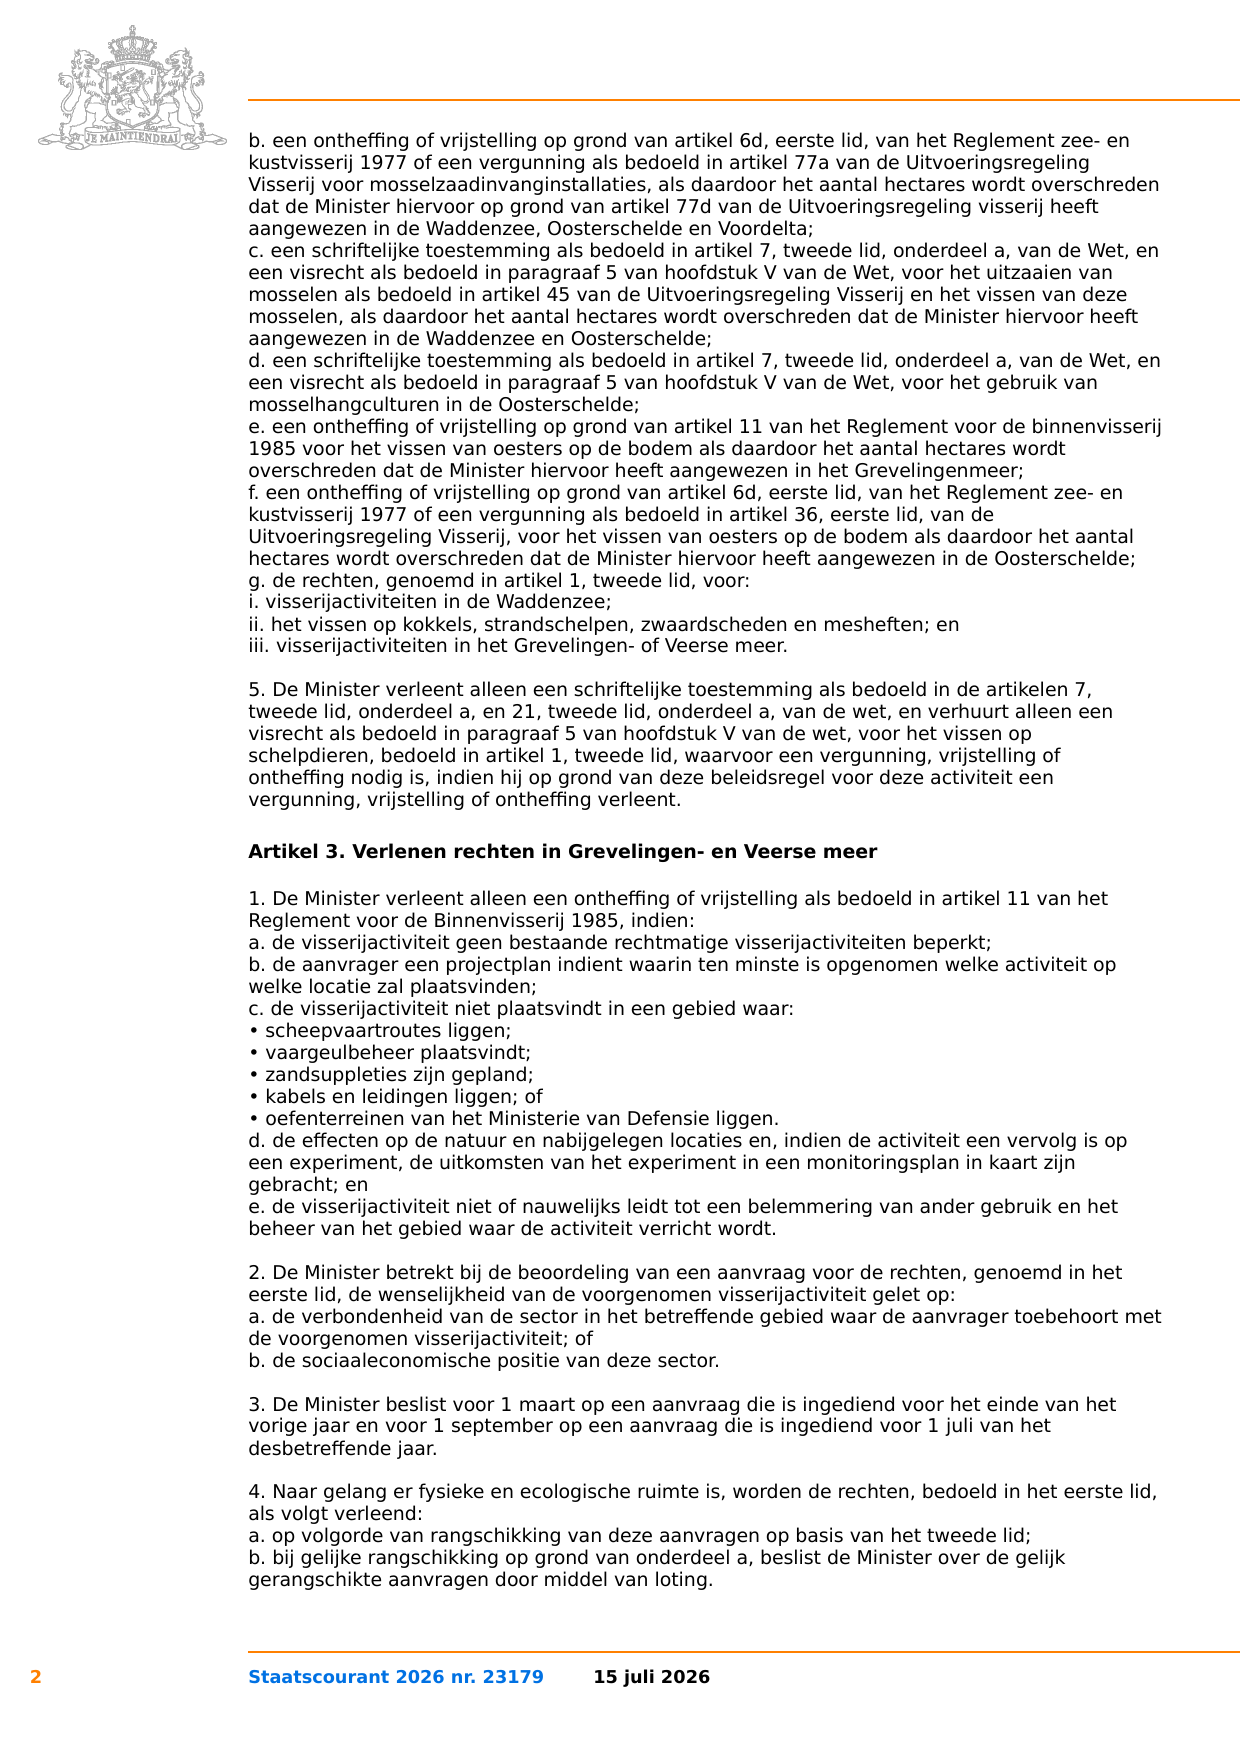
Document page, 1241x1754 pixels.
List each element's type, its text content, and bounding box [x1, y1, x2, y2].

text d. de effecten op de natuur en nabijgelegen locaties en, indien de activiteit een vervolg is op een experiment, de uitkomsten van het experiment in een monitoringsplan in kaart zijn gebracht; en [248, 1130, 1163, 1196]
text 3. De Minister beslist voor 1 maart op een aanvraag die is ingediend voor het einde van het vorige jaar en voor 1 september op een aanvraag die is ingediend voor 1 juli van het desbetreffende jaar. [248, 1393, 1163, 1459]
text f. een ontheffing of vrijstelling op grond van artikel 6d, eerste lid, van het Reglement zee- en kustvisserij 1977 of een vergunning als bedoeld in artikel 36, eerste lid, van de Uitvoeringsregeling Visserij, voor het vissen van oesters op de bodem als daardoor het aantal hectares wordt overschreden dat de Minister hiervoor heeft aangewezen in de Oosterschelde; [248, 482, 1163, 569]
text • vaargeulbeheer plaatsvindt; [248, 1042, 1163, 1064]
text c. de visserijactiviteit niet plaatsvindt in een gebied waar: [248, 998, 1163, 1020]
picture [38, 25, 227, 150]
text • zandsuppleties zijn gepland; [248, 1064, 1163, 1086]
text i. visserijactiviteiten in de Waddenzee; [248, 591, 1163, 613]
text b. een ontheffing of vrijstelling op grond van artikel 6d, eerste lid, van het Reglement zee- en kustvisserij 1977 of een vergunning als bedoeld in artikel 77a van de Uitvoeringsregeling Visserij voor mosselzaadinvanginstallaties, als daardoor het aantal hectares wordt overschreden dat de Minister hiervoor op grond van artikel 77d van de Uitvoeringsregeling visserij heeft aangewezen in de Waddenzee, Oosterschelde en Voordelta; [248, 130, 1163, 240]
text e. de visserijactiviteit niet of nauwelijks leidt tot een belemmering van ander gebruik en het beheer van het gebied waar de activiteit verricht wordt. [248, 1196, 1163, 1240]
text a. de visserijactiviteit geen bestaande rechtmatige visserijactiviteiten beperkt; [248, 932, 1163, 954]
text b. bij gelijke rangschikking op grond van onderdeel a, beslist de Minister over de gelijk gerangschikte aanvragen door middel van loting. [248, 1547, 1163, 1591]
text 4. Naar gelang er fysieke en ecologische ruimte is, worden de rechten, bedoeld in het eerste lid, als volgt verleend: [248, 1481, 1163, 1525]
text d. een schriftelijke toestemming als bedoeld in artikel 7, tweede lid, onderdeel a, van de Wet, en een visrecht als bedoeld in paragraaf 5 van hoofdstuk V van de Wet, voor het gebruik van mosselhangculturen in de Oosterschelde; [248, 350, 1163, 416]
text g. de rechten, genoemd in artikel 1, tweede lid, voor: [248, 569, 1163, 591]
text b. de sociaaleconomische positie van deze sector. [248, 1349, 1163, 1372]
text • kabels en leidingen liggen; of [248, 1086, 1163, 1108]
text • oefenterreinen van het Ministerie van Defensie liggen. [248, 1108, 1163, 1130]
text iii. visserijactiviteiten in het Grevelingen- of Veerse meer. [248, 635, 1163, 657]
text 2. De Minister betrekt bij de beoordeling van een aanvraag voor de rechten, genoemd in het eerste lid, de wenselijkheid van de voorgenomen visserijactiviteit gelet op: [248, 1262, 1163, 1306]
text a. op volgorde van rangschikking van deze aanvragen op basis van het tweede lid; [248, 1525, 1163, 1547]
subtitle Artikel 3. Verlenen rechten in Grevelingen- en Veerse meer [248, 841, 1163, 863]
text ii. het vissen op kokkels, strandschelpen, zwaardscheden en mesheften; en [248, 613, 1163, 635]
text b. de aanvrager een projectplan indient waarin ten minste is opgenomen welke activiteit op welke locatie zal plaatsvinden; [248, 954, 1163, 998]
text 5. De Minister verleent alleen een schriftelijke toestemming als bedoeld in de artikelen 7, tweede lid, onderdeel a, en 21, tweede lid, onderdeel a, van de wet, en verhuurt alleen een visrecht als bedoeld in paragraaf 5 van hoofdstuk V van de wet, voor het vissen op schelpdieren, bedoeld in artikel 1, tweede lid, waarvoor een vergunning, vrijstelling of ontheffing nodig is, indien hij op grond van deze beleidsregel voor deze activiteit een vergunning, vrijstelling of ontheffing verleent. [248, 679, 1163, 811]
text a. de verbondenheid van de sector in het betreffende gebied waar de aanvrager toebehoort met de voorgenomen visserijactiviteit; of [248, 1306, 1163, 1349]
text c. een schriftelijke toestemming als bedoeld in artikel 7, tweede lid, onderdeel a, van de Wet, en een visrecht als bedoeld in paragraaf 5 van hoofdstuk V van de Wet, voor het uitzaaien van mosselen als bedoeld in artikel 45 van de Uitvoeringsregeling Visserij en het vissen van deze mosselen, als daardoor het aantal hectares wordt overschreden dat de Minister hiervoor heeft aangewezen in de Waddenzee en Oosterschelde; [248, 240, 1163, 350]
text e. een ontheffing of vrijstelling op grond van artikel 11 van het Reglement voor de binnenvisserij 1985 voor het vissen van oesters op de bodem als daardoor het aantal hectares wordt overschreden dat de Minister hiervoor heeft aangewezen in het Grevelingenmeer; [248, 416, 1163, 482]
text 1. De Minister verleent alleen een ontheffing of vrijstelling als bedoeld in artikel 11 van het Reglement voor de Binnenvisserij 1985, indien: [248, 888, 1163, 932]
text • scheepvaartroutes liggen; [248, 1020, 1163, 1042]
